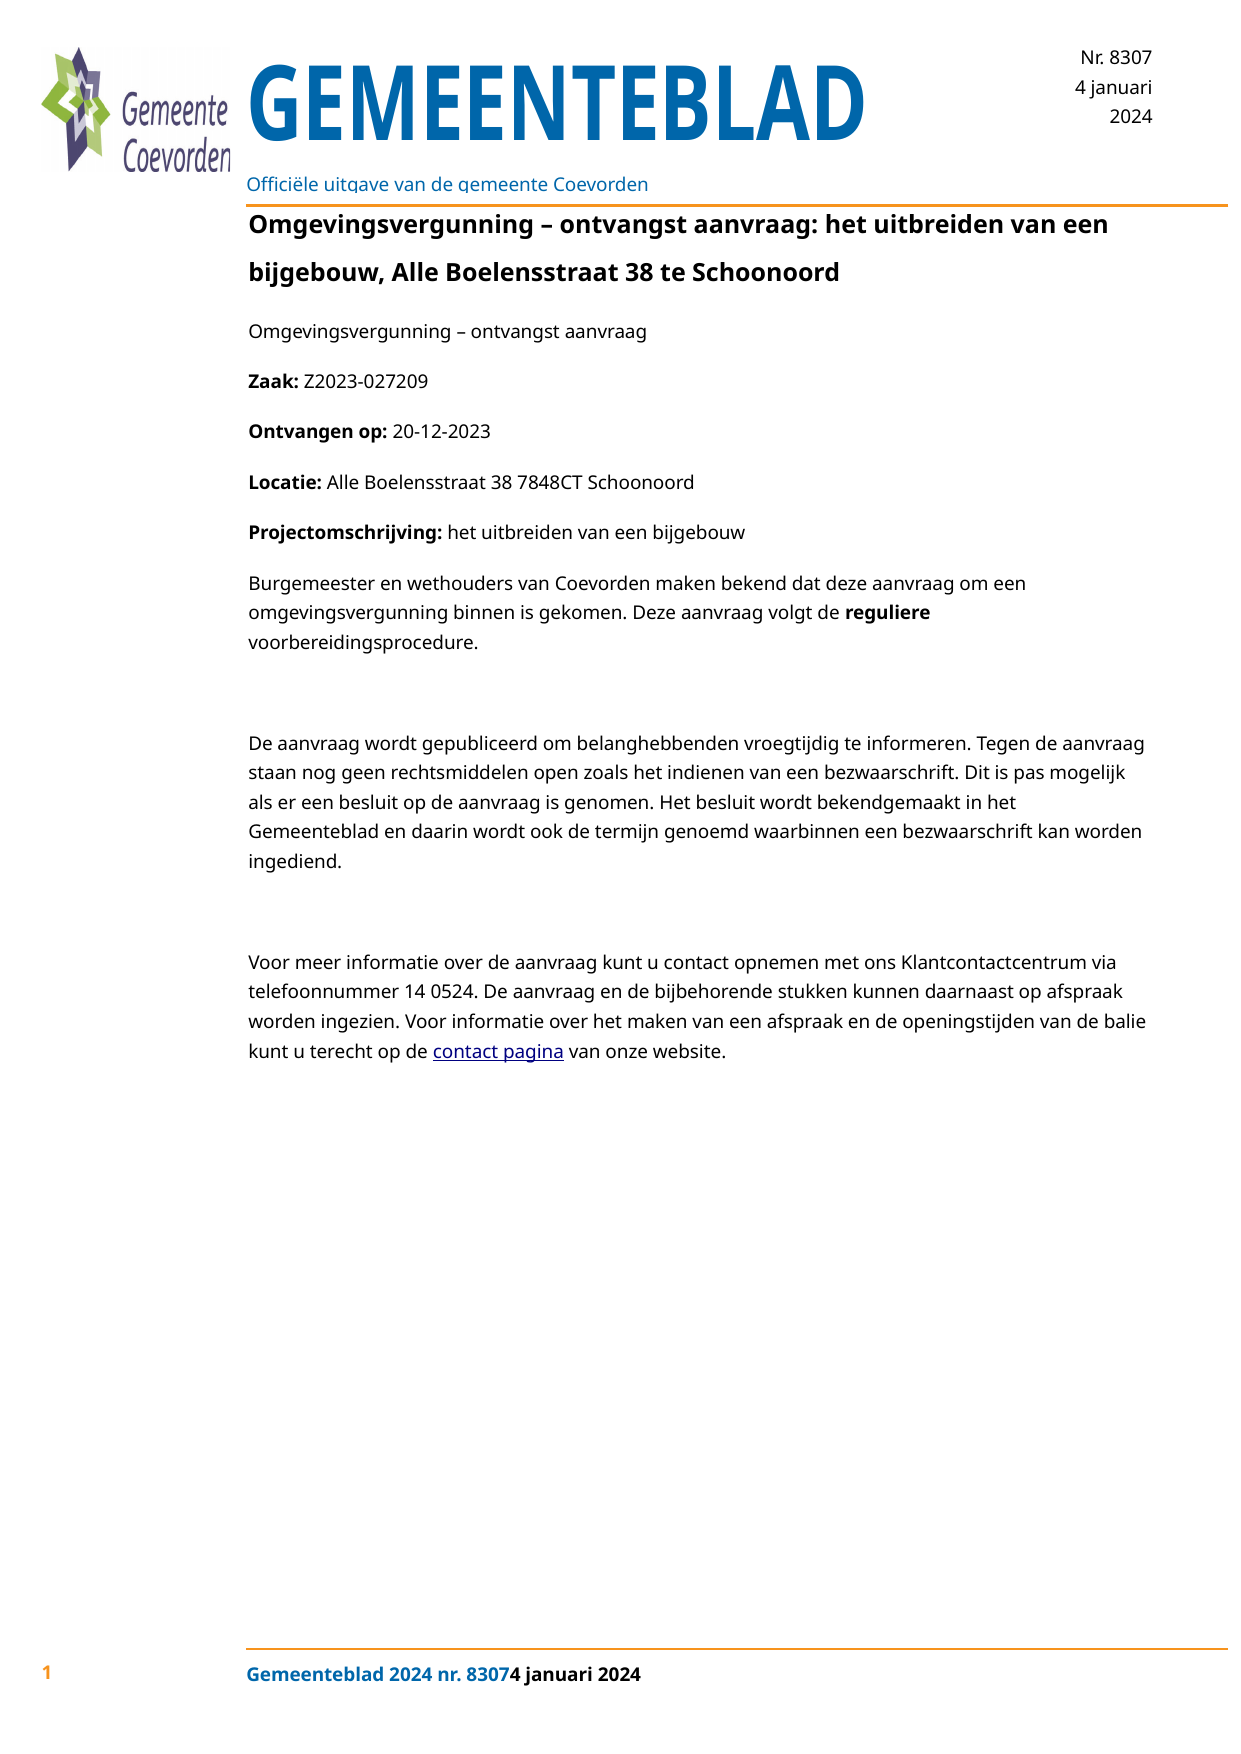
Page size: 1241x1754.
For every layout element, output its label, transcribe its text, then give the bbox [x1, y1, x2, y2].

text Omgevingsvergunning – ontvangst aanvraag [248, 318, 1152, 344]
text Voor meer informatie over de aanvraag kunt u contact opnemen met ons Klantcontactcentrum via telefoonnummer 14 0524. De aanvraag en de bijbehorende stukken kunnen daarnaast op afspraak worden ingezien. Voor informatie over het maken van een afspraak en de openingstijden van de balie kunt u terecht op de contact pagina van onze website. [248, 949, 1152, 1064]
text De aanvraag wordt gepubliceerd om belanghebbenden vroegtijdig te informeren. Tegen de aanvraag staan nog geen rechtsmiddelen open zoals het indienen van een bezwaarschrift. Dit is pas mogelijk als er een besluit op de aanvraag is genomen. Het besluit wordt bekendgemaakt in het Gemeenteblad en daarin wordt ook de termijn genoemd waarbinnen een bezwaarschrift kan worden ingediend. [248, 730, 1152, 874]
picture [41, 47, 231, 172]
text Locatie: Alle Boelensstraat 38 7848CT Schoonoord [248, 469, 1152, 495]
text Burgemeester en wethouders van Coevorden maken bekend dat deze aanvraag om een omgevingsvergunning binnen is gekomen. Deze aanvraag volgt de reguliere voorbereidingsprocedure. [248, 570, 1152, 655]
text Projectomschrijving: het uitbreiden van een bijgebouw [248, 519, 1152, 545]
text Zaak: Z2023-027209 [248, 368, 1152, 394]
text Ontvangen op: 20-12-2023 [248, 419, 1152, 444]
text Omgevingsvergunning – ontvangst aanvraag: het uitbreiden van een bijgebouw, Alle Boelensstraat 38 te Schoonoord [248, 207, 1152, 288]
